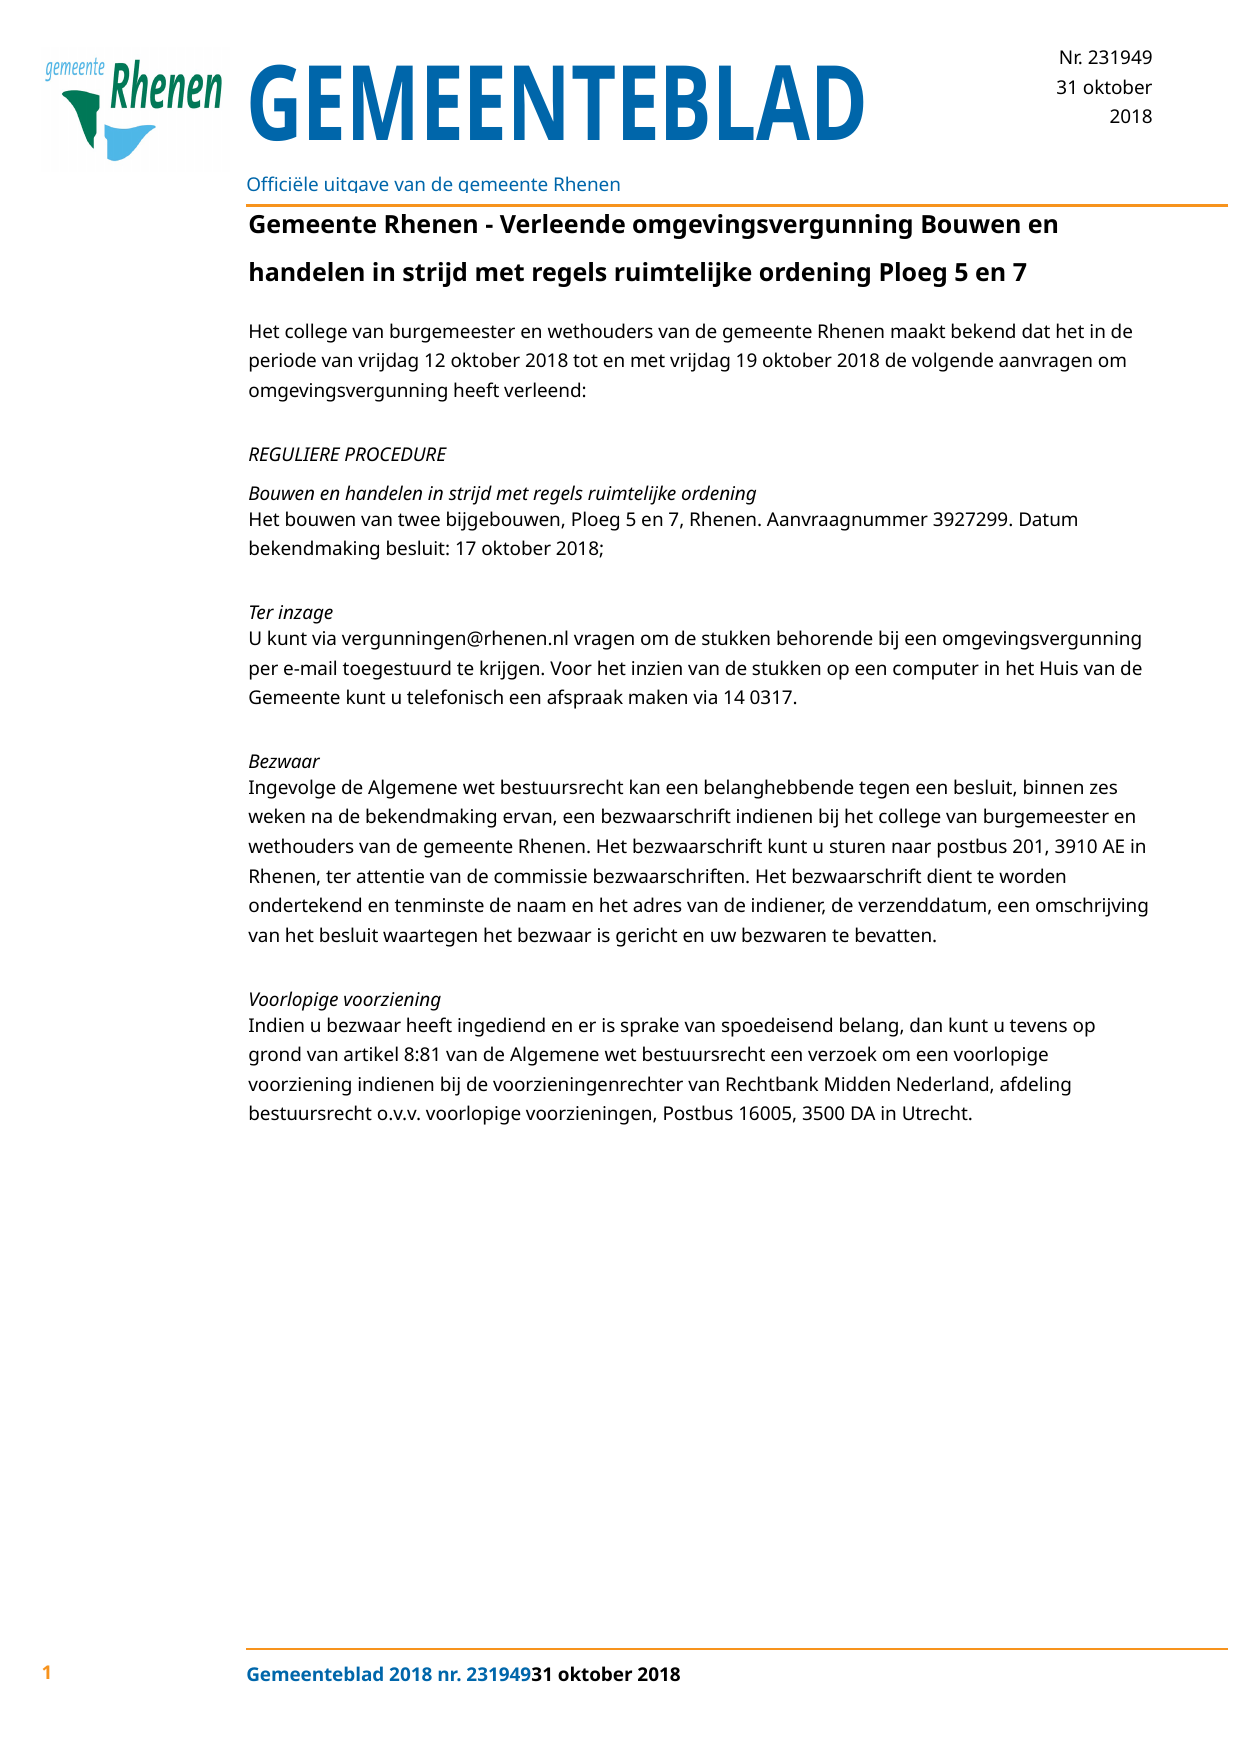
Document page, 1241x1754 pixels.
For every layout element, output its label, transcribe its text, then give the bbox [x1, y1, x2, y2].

text REGULIERE PROCEDURE [248, 441, 1152, 467]
text Bouwen en handelen in strijd met regels ruimtelijke ordening [248, 480, 1152, 506]
text Ter inzage [248, 599, 1152, 625]
text Voorlopige voorziening [248, 986, 1152, 1012]
text Bezwaar [248, 748, 1152, 774]
text Het bouwen van twee bijgebouwen, Ploeg 5 en 7, Rhenen. Aanvraagnummer 3927299. Datum bekendmaking besluit: 17 oktober 2018; [248, 506, 1152, 561]
text U kunt via vergunningen@rhenen.nl vragen om de stukken behorende bij een omgevingsvergunning per e-mail toegestuurd te krijgen. Voor het inzien van de stukken op een computer in het Huis van de Gemeente kunt u telefonisch een afspraak maken via 14 0317. [248, 625, 1152, 710]
text Gemeente Rhenen - Verleende omgevingsvergunning Bouwen en handelen in strijd met regels ruimtelijke ordening Ploeg 5 en 7 [248, 207, 1152, 288]
picture [41, 47, 231, 172]
text Ingevolge de Algemene wet bestuursrecht kan een belanghebbende tegen een besluit, binnen zes weken na de bekendmaking ervan, een bezwaarschrift indienen bij het college van burgemeester en wethouders van de gemeente Rhenen. Het bezwaarschrift kunt u sturen naar postbus 201, 3910 AE in Rhenen, ter attentie van de commissie bezwaarschriften. Het bezwaarschrift dient te worden ondertekend en tenminste de naam en het adres van de indiener, de verzenddatum, een omschrijving van het besluit waartegen het bezwaar is gericht en uw bezwaren te bevatten. [248, 774, 1152, 948]
text Indien u bezwaar heeft ingediend en er is sprake van spoedeisend belang, dan kunt u tevens op grond van artikel 8:81 van de Algemene wet bestuursrecht een verzoek om een voorlopige voorziening indienen bij de voorzieningenrechter van Rechtbank Midden Nederland, afdeling bestuursrecht o.v.v. voorlopige voorzieningen, Postbus 16005, 3500 DA in Utrecht. [248, 1012, 1152, 1126]
text Het college van burgemeester en wethouders van de gemeente Rhenen maakt bekend dat het in de periode van vrijdag 12 oktober 2018 tot en met vrijdag 19 oktober 2018 de volgende aanvragen om omgevingsvergunning heeft verleend: [248, 318, 1152, 403]
